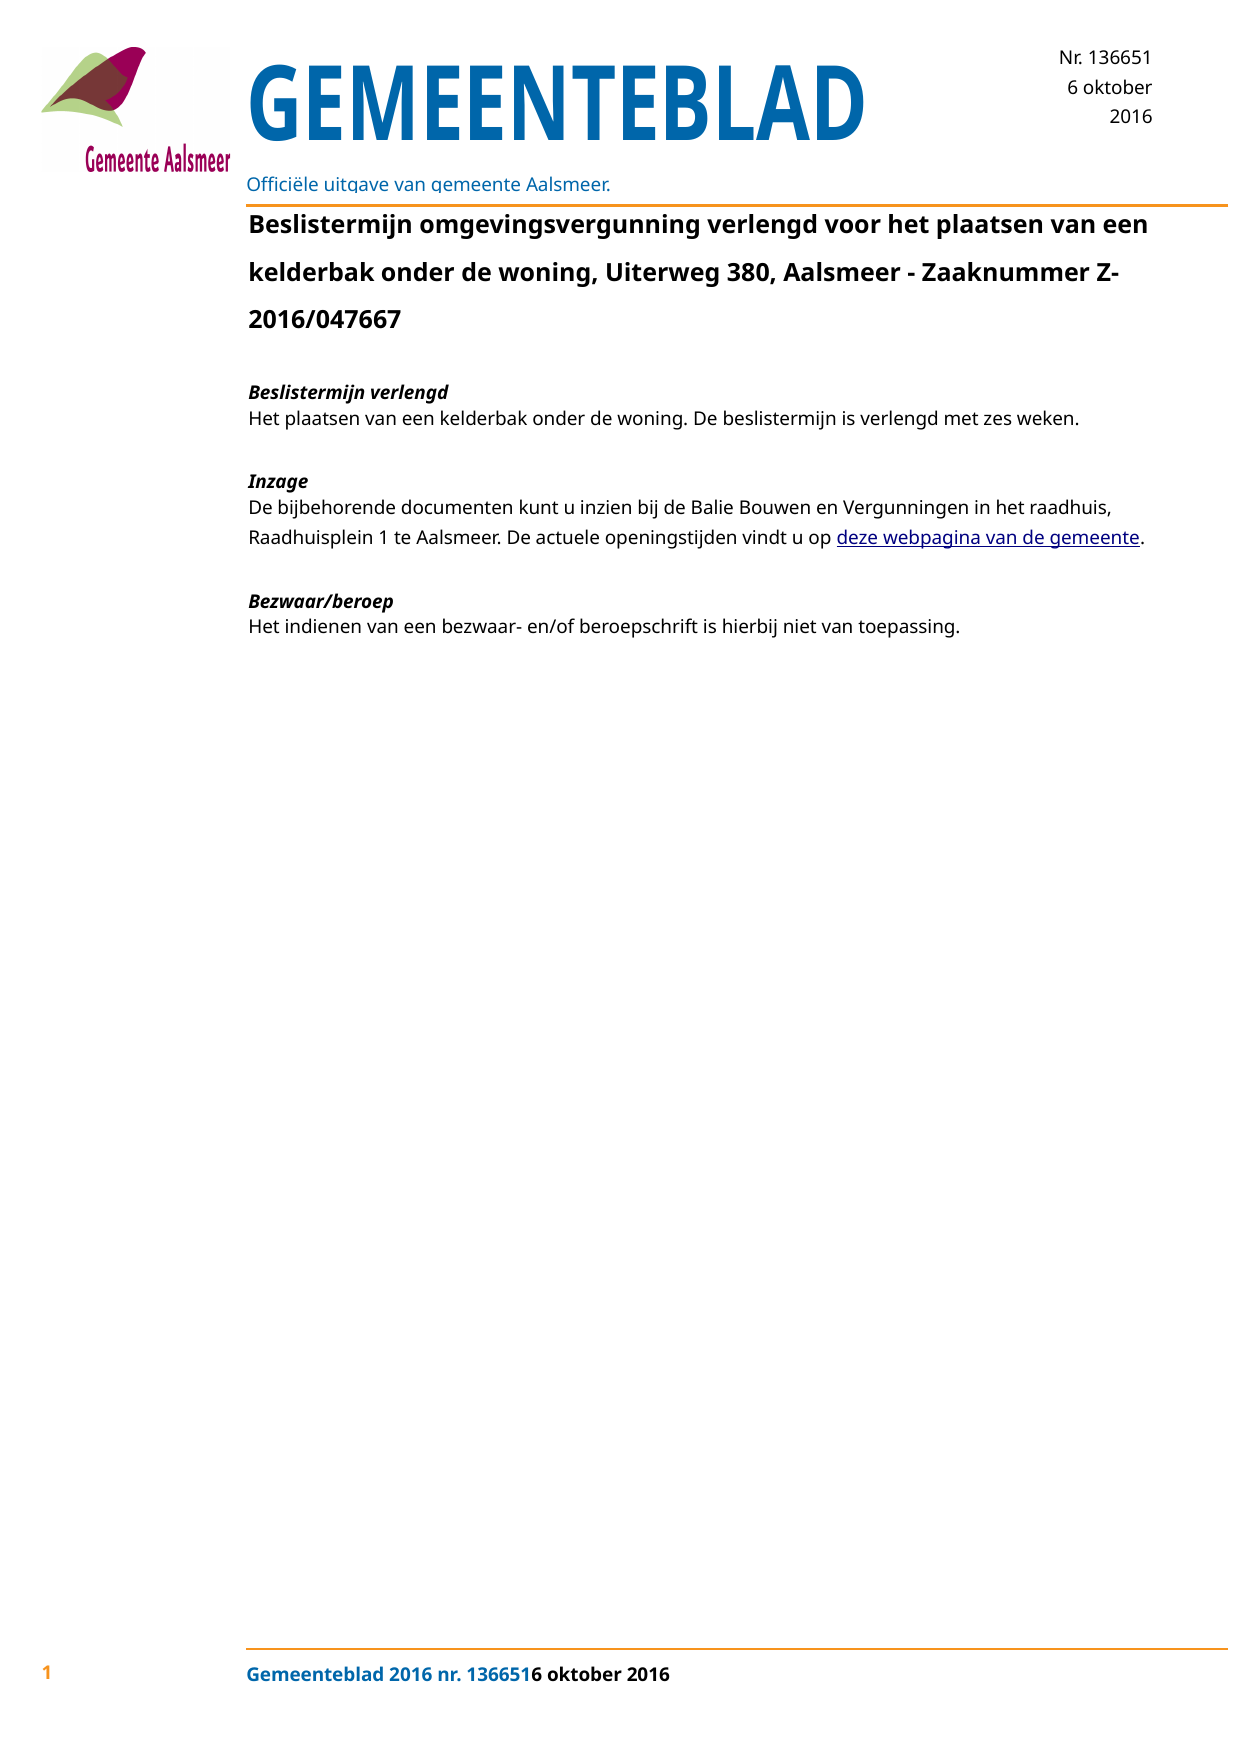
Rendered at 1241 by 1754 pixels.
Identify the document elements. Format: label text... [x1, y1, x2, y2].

picture [41, 47, 231, 172]
text Beslistermijn omgevingsvergunning verlengd voor het plaatsen van een kelderbak onder de woning, Uiterweg 380, Aalsmeer - Zaaknummer Z-2016/047667 [248, 207, 1152, 336]
text Inzage [248, 469, 1152, 494]
text Beslistermijn verlengd [248, 379, 1152, 405]
text Het indienen van een bezwaar- en/of beroepschrift is hierbij niet van toepassing. [248, 614, 1152, 639]
text De bijbehorende documenten kunt u inzien bij de Balie Bouwen en Vergunningen in het raadhuis, Raadhuisplein 1 te Aalsmeer. De actuele openingstijden vindt u op deze webpagina van de gemeente. [248, 494, 1152, 550]
text Bezwaar/beroep [248, 588, 1152, 614]
text Het plaatsen van een kelderbak onder de woning. De beslistermijn is verlengd met zes weken. [248, 405, 1152, 431]
